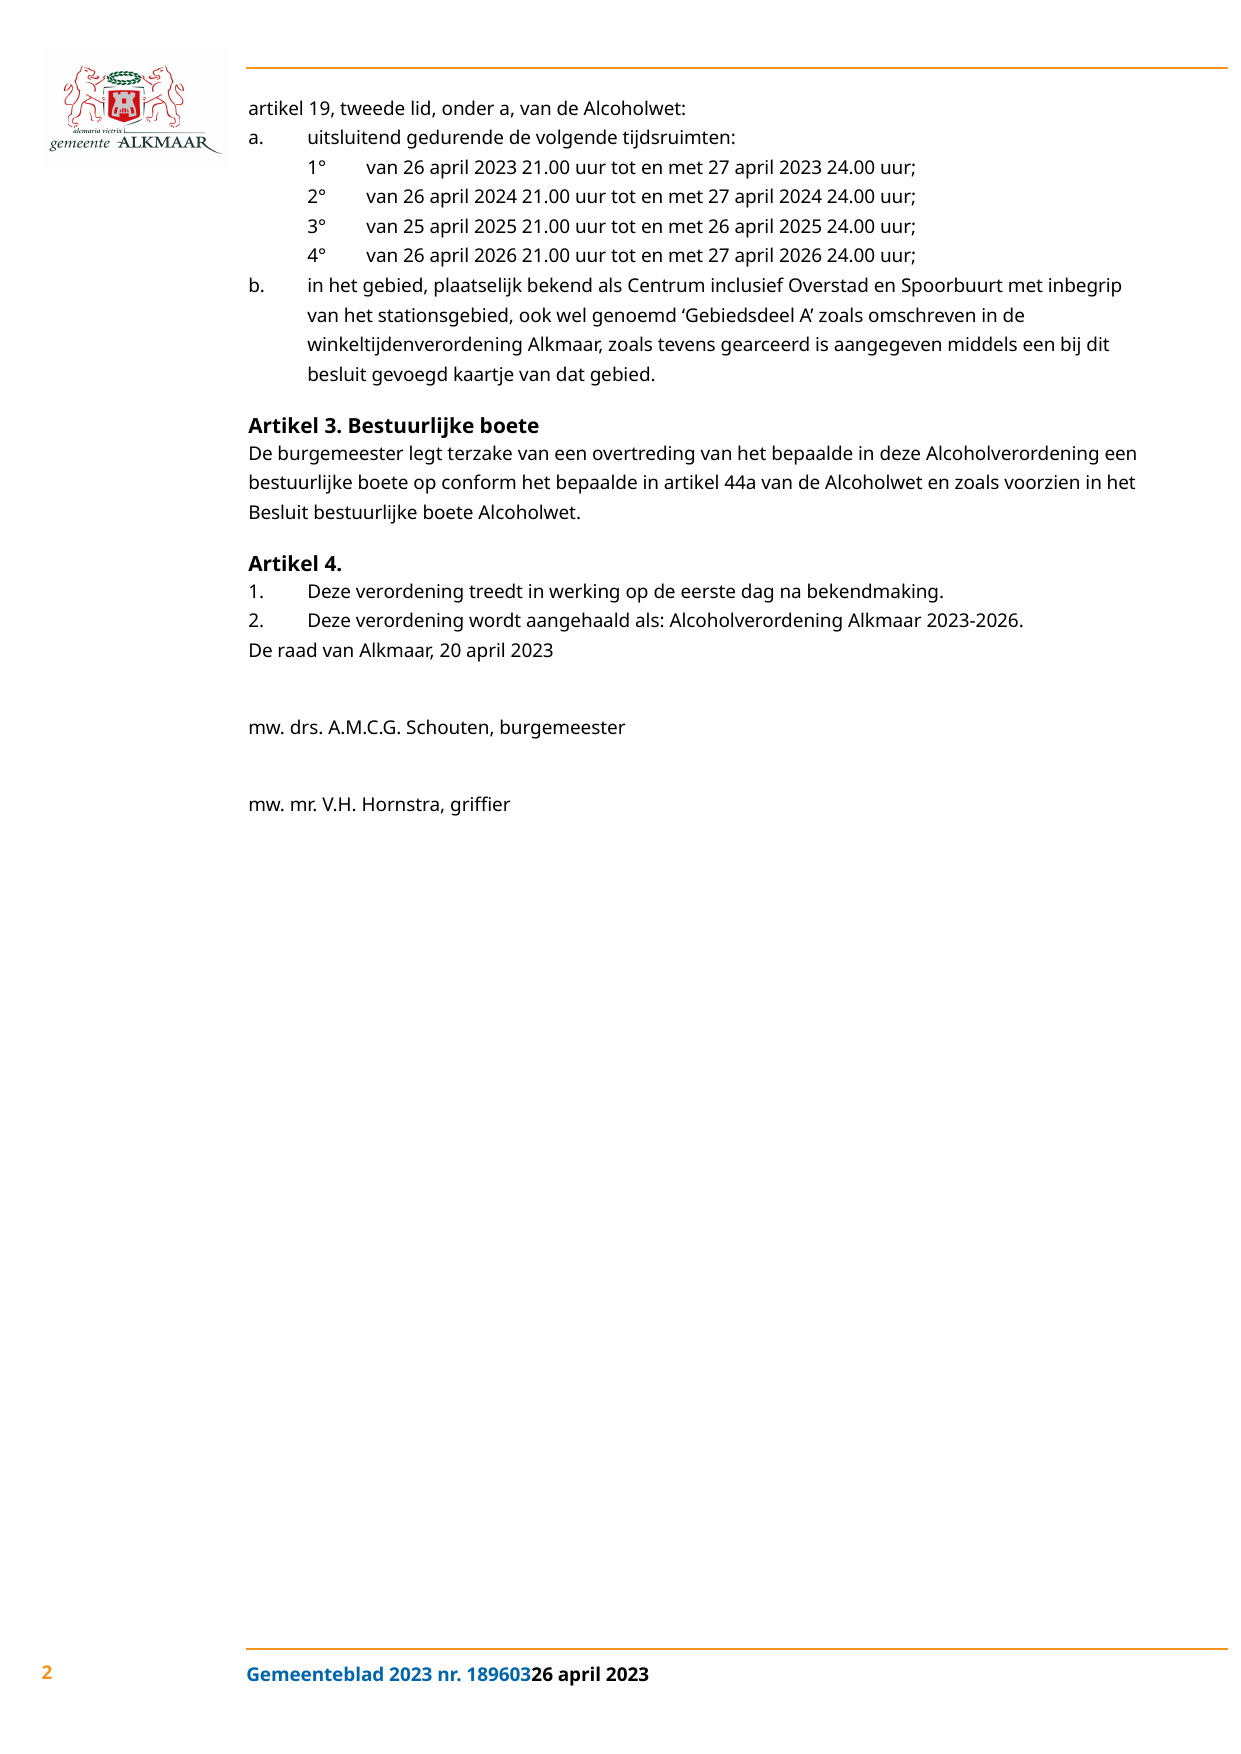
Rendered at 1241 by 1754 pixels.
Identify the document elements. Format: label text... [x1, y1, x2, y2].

list van 26 april 2023 21.00 uur tot en met 27 april 2023 24.00 uur; [307, 154, 1152, 180]
list Deze verordening treedt in werking op de eerste dag na bekendmaking. [248, 578, 1152, 604]
list uitsluitend gedurende de volgende tijdsruimten: [248, 124, 1152, 150]
list van 26 april 2026 21.00 uur tot en met 27 april 2026 24.00 uur; [307, 243, 1152, 268]
list van 26 april 2024 21.00 uur tot en met 27 april 2024 24.00 uur; [307, 183, 1152, 209]
text Artikel 4. [248, 549, 1152, 578]
text mw. drs. A.M.C.G. Schouten, burgemeester [248, 714, 1152, 740]
list Deze verordening wordt aangehaald als: Alcoholverordening Alkmaar 2023-2026. [248, 607, 1152, 633]
list in het gebied, plaatselijk bekend als Centrum inclusief Overstad en Spoorbuurt met inbegrip van het stationsgebied, ook wel genoemd ‘Gebiedsdeel A’ zoals omschreven in de winkeltijdenverordening Alkmaar, zoals tevens gearceerd is aangegeven middels een bij dit besluit gevoegd kaartje van dat gebied. [248, 272, 1152, 387]
list van 25 april 2025 21.00 uur tot en met 26 april 2025 24.00 uur; [307, 213, 1152, 239]
text artikel 19, tweede lid, onder a, van de Alcoholwet: [248, 95, 1152, 121]
text mw. mr. V.H. Hornstra, griffier [248, 791, 1152, 817]
picture [41, 47, 231, 172]
text De burgemeester legt terzake van een overtreding van het bepaalde in deze Alcoholverordening een bestuurlijke boete op conform het bepaalde in artikel 44a van de Alcoholwet en zoals voorzien in het Besluit bestuurlijke boete Alcoholwet. [248, 440, 1152, 525]
text Artikel 3. Bestuurlijke boete [248, 411, 1152, 440]
text De raad van Alkmaar, 20 april 2023 [248, 637, 1152, 663]
